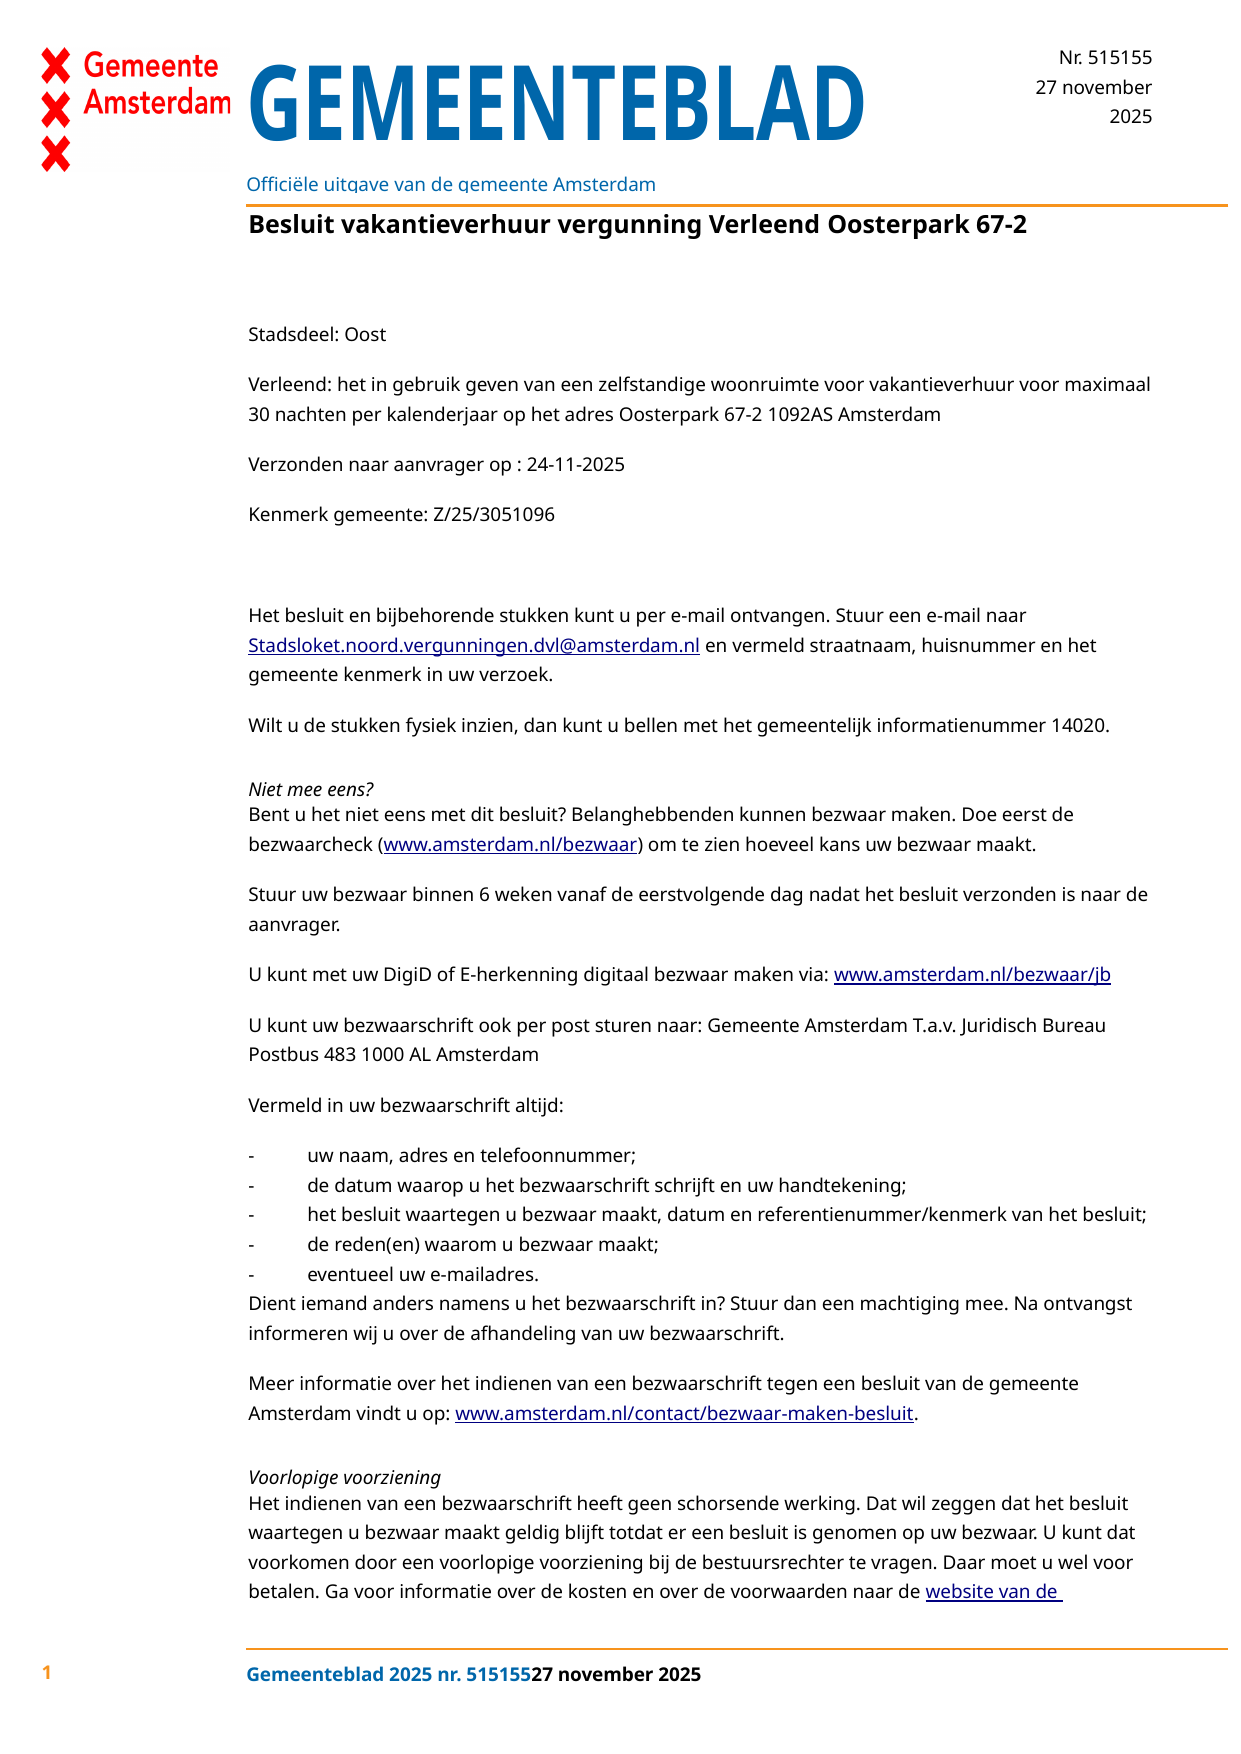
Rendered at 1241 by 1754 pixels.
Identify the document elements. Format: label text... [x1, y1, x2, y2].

text U kunt met uw DigiD of E-herkenning digitaal bezwaar maken via: www.amsterdam.nl/bezwaar/jb [248, 962, 1152, 987]
text Vermeld in uw bezwaarschrift altijd: [248, 1092, 1152, 1118]
text Het indienen van een bezwaarschrift heeft geen schorsende werking. Dat wil zeggen dat het besluit waartegen u bezwaar maakt geldig blijft totdat er een besluit is genomen op uw bezwaar. U kunt dat voorkomen door een voorlopige voorziening bij de bestuursrechter te vragen. Daar moet u wel voor betalen. Ga voor informatie over de kosten en over de voorwaarden naar de website van de [248, 1490, 1152, 1604]
picture [41, 47, 231, 172]
text Niet mee eens? [248, 776, 1152, 802]
list het besluit waartegen u bezwaar maakt, datum en referentienummer/kenmerk van het besluit; [248, 1202, 1152, 1227]
text Verleend: het in gebruik geven van een zelfstandige woonruimte voor vakantieverhuur voor maximaal 30 nachten per kalenderjaar op het adres Oosterpark 67-2 1092AS Amsterdam [248, 371, 1152, 426]
text Kenmerk gemeente: Z/25/3051096 [248, 502, 1152, 527]
text Het besluit en bijbehorende stukken kunt u per e-mail ontvangen. Stuur een e-mail naar Stadsloket.noord.vergunningen.dvl@amsterdam.nl en vermeld straatnaam, huisnummer en het gemeente kenmerk in uw verzoek. [248, 602, 1152, 687]
text Dient iemand anders namens u het bezwaarschrift in? Stuur dan een machtiging mee. Na ontvangst informeren wij u over de afhandeling van uw bezwaarschrift. [248, 1290, 1152, 1346]
text Wilt u de stukken fysiek inzien, dan kunt u bellen met het gemeentelijk informatienummer 14020. [248, 712, 1152, 738]
text Voorlopige voorziening [248, 1464, 1152, 1490]
text Bent u het niet eens met dit besluit? Belanghebbenden kunnen bezwaar maken. Doe eerst de bezwaarcheck (www.amsterdam.nl/bezwaar) om te zien hoeveel kans uw bezwaar maakt. [248, 802, 1152, 857]
text Stadsdeel: Oost [248, 321, 1152, 346]
text Verzonden naar aanvrager op : 24-11-2025 [248, 451, 1152, 477]
list uw naam, adres en telefoonnummer; [248, 1142, 1152, 1168]
text Meer informatie over het indienen van een bezwaarschrift tegen een besluit van de gemeente Amsterdam vindt u op: www.amsterdam.nl/contact/bezwaar-maken-besluit. [248, 1370, 1152, 1426]
text Besluit vakantieverhuur vergunning Verleend Oosterpark 67-2 [248, 207, 1152, 241]
text U kunt uw bezwaarschrift ook per post sturen naar: Gemeente Amsterdam T.a.v. Juridisch Bureau Postbus 483 1000 AL Amsterdam [248, 1012, 1152, 1067]
text Stuur uw bezwaar binnen 6 weken vanaf de eerstvolgende dag nadat het besluit verzonden is naar de aanvrager. [248, 882, 1152, 937]
list de datum waarop u het bezwaarschrift schrijft en uw handtekening; [248, 1172, 1152, 1198]
list eventueel uw e-mailadres. [248, 1261, 1152, 1287]
list de reden(en) waarom u bezwaar maakt; [248, 1231, 1152, 1257]
